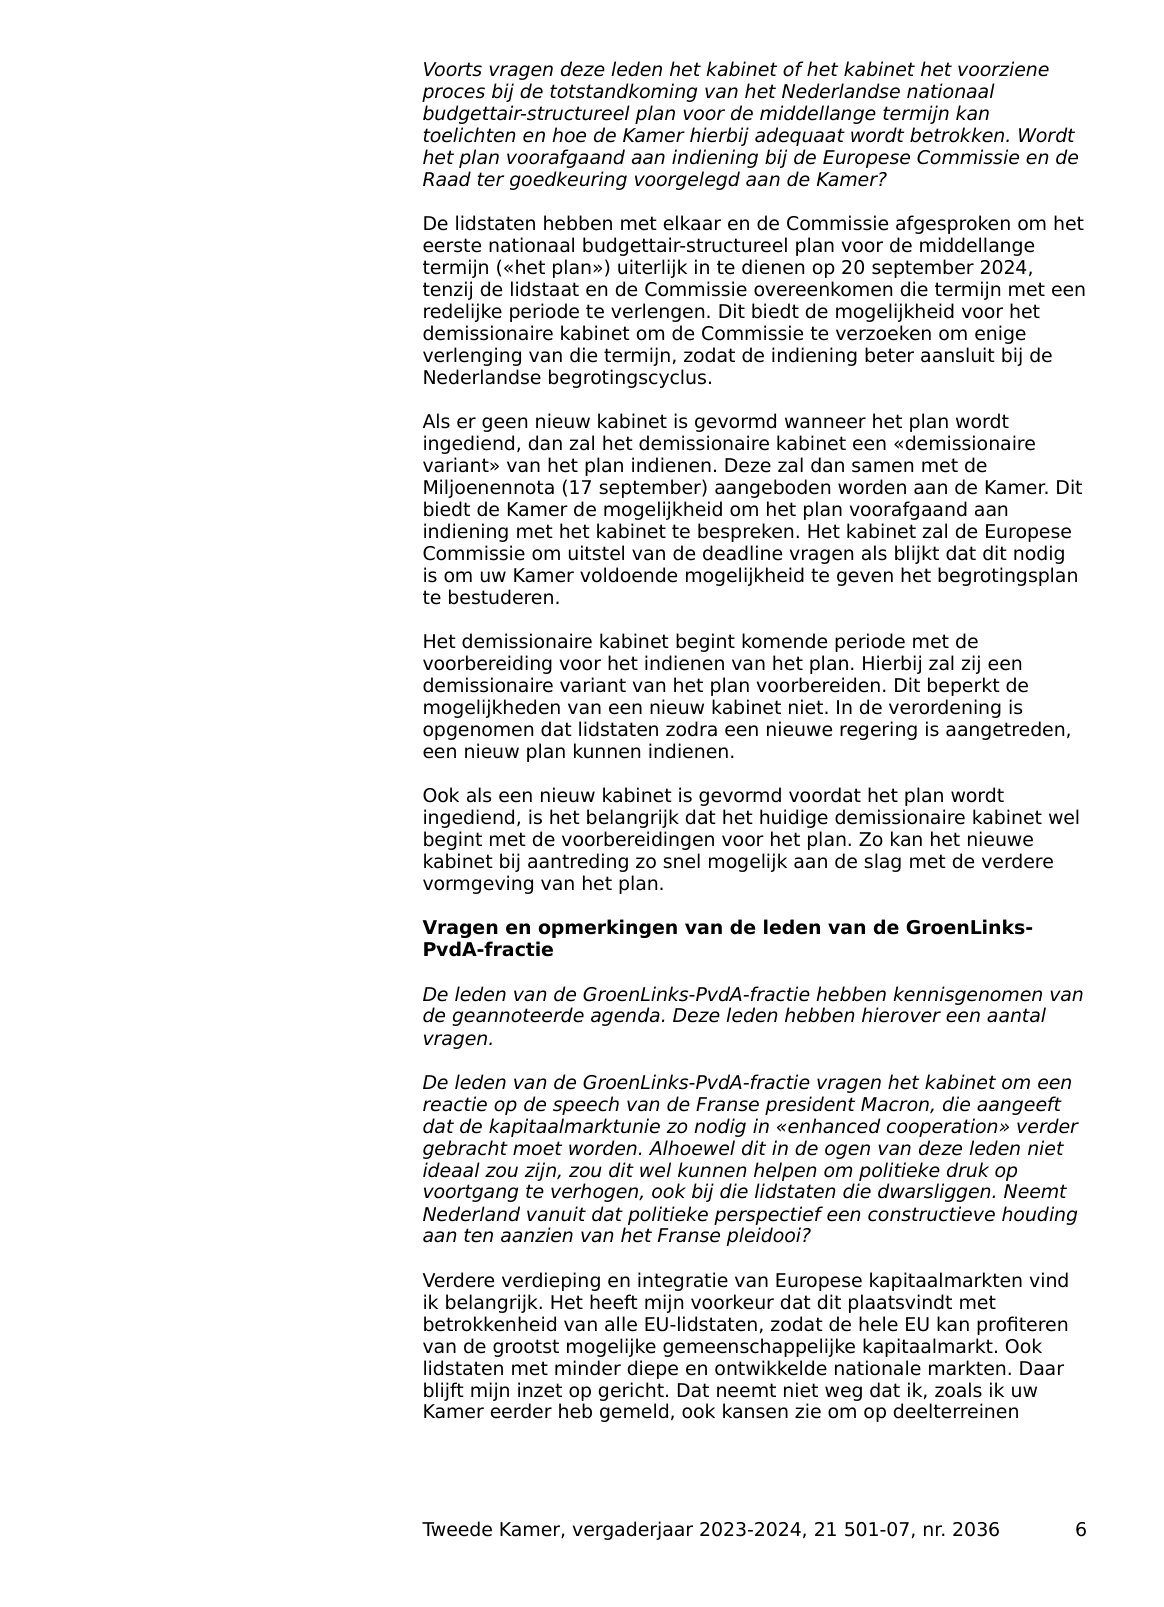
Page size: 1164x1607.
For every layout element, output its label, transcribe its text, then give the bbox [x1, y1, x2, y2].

text Ook als een nieuw kabinet is gevormd voordat het plan wordt ingediend, is het belangrijk dat het huidige demissionaire kabinet wel begint met de voorbereidingen voor het plan. Zo kan het nieuwe kabinet bij aantreding zo snel mogelijk aan de slag met de verdere vormgeving van het plan. [422, 785, 1087, 895]
text De leden van de GroenLinks-PvdA-fractie vragen het kabinet om een reactie op de speech van de Franse president Macron, die aangeeft dat de kapitaalmarktunie zo nodig in «enhanced cooperation» verder gebracht moet worden. Alhoewel dit in de ogen van deze leden niet ideaal zou zijn, zou dit wel kunnen helpen om politieke druk op voortgang te verhogen, ook bij die lidstaten die dwarsliggen. Neemt Nederland vanuit dat politieke perspectief een constructieve houding aan ten aanzien van het Franse pleidooi? [422, 1072, 1087, 1247]
subtitle Vragen en opmerkingen van de leden van de GroenLinks-PvdA-fractie [422, 917, 1087, 961]
text Verdere verdieping en integratie van Europese kapitaalmarkten vind ik belangrijk. Het heeft mijn voorkeur dat dit plaatsvindt met betrokkenheid van alle EU-lidstaten, zodat de hele EU kan profiteren van de grootst mogelijke gemeenschappelijke kapitaalmarkt. Ook lidstaten met minder diepe en ontwikkelde nationale markten. Daar blijft mijn inzet op gericht. Dat neemt niet weg dat ik, zoals ik uw Kamer eerder heb gemeld, ook kansen zie om op deelterreinen [422, 1269, 1087, 1423]
text De leden van de GroenLinks-PvdA-fractie hebben kennisgenomen van de geannoteerde agenda. Deze leden hebben hierover een aantal vragen. [422, 983, 1087, 1049]
text Voorts vragen deze leden het kabinet of het kabinet het voorziene proces bij de totstandkoming van het Nederlandse nationaal budgettair-structureel plan voor de middellange termijn kan toelichten en hoe de Kamer hierbij adequaat wordt betrokken. Wordt het plan voorafgaand aan indiening bij de Europese Commissie en de Raad ter goedkeuring voorgelegd aan de Kamer? [422, 59, 1087, 191]
text De lidstaten hebben met elkaar en de Commissie afgesproken om het eerste nationaal budgettair-structureel plan voor de middellange termijn («het plan») uiterlijk in te dienen op 20 september 2024, tenzij de lidstaat en de Commissie overeenkomen die termijn met een redelijke periode te verlengen. Dit biedt de mogelijkheid voor het demissionaire kabinet om de Commissie te verzoeken om enige verlenging van die termijn, zodat de indiening beter aansluit bij de Nederlandse begrotingscyclus. [422, 213, 1087, 389]
text Het demissionaire kabinet begint komende periode met de voorbereiding voor het indienen van het plan. Hierbij zal zij een demissionaire variant van het plan voorbereiden. Dit beperkt de mogelijkheden van een nieuw kabinet niet. In de verordening is opgenomen dat lidstaten zodra een nieuwe regering is aangetreden, een nieuw plan kunnen indienen. [422, 631, 1087, 763]
text Als er geen nieuw kabinet is gevormd wanneer het plan wordt ingediend, dan zal het demissionaire kabinet een «demissionaire variant» van het plan indienen. Deze zal dan samen met de Miljoenennota (17 september) aangeboden worden aan de Kamer. Dit biedt de Kamer de mogelijkheid om het plan voorafgaand aan indiening met het kabinet te bespreken. Het kabinet zal de Europese Commissie om uitstel van de deadline vragen als blijkt dat dit nodig is om uw Kamer voldoende mogelijkheid te geven het begrotingsplan te bestuderen. [422, 411, 1087, 609]
